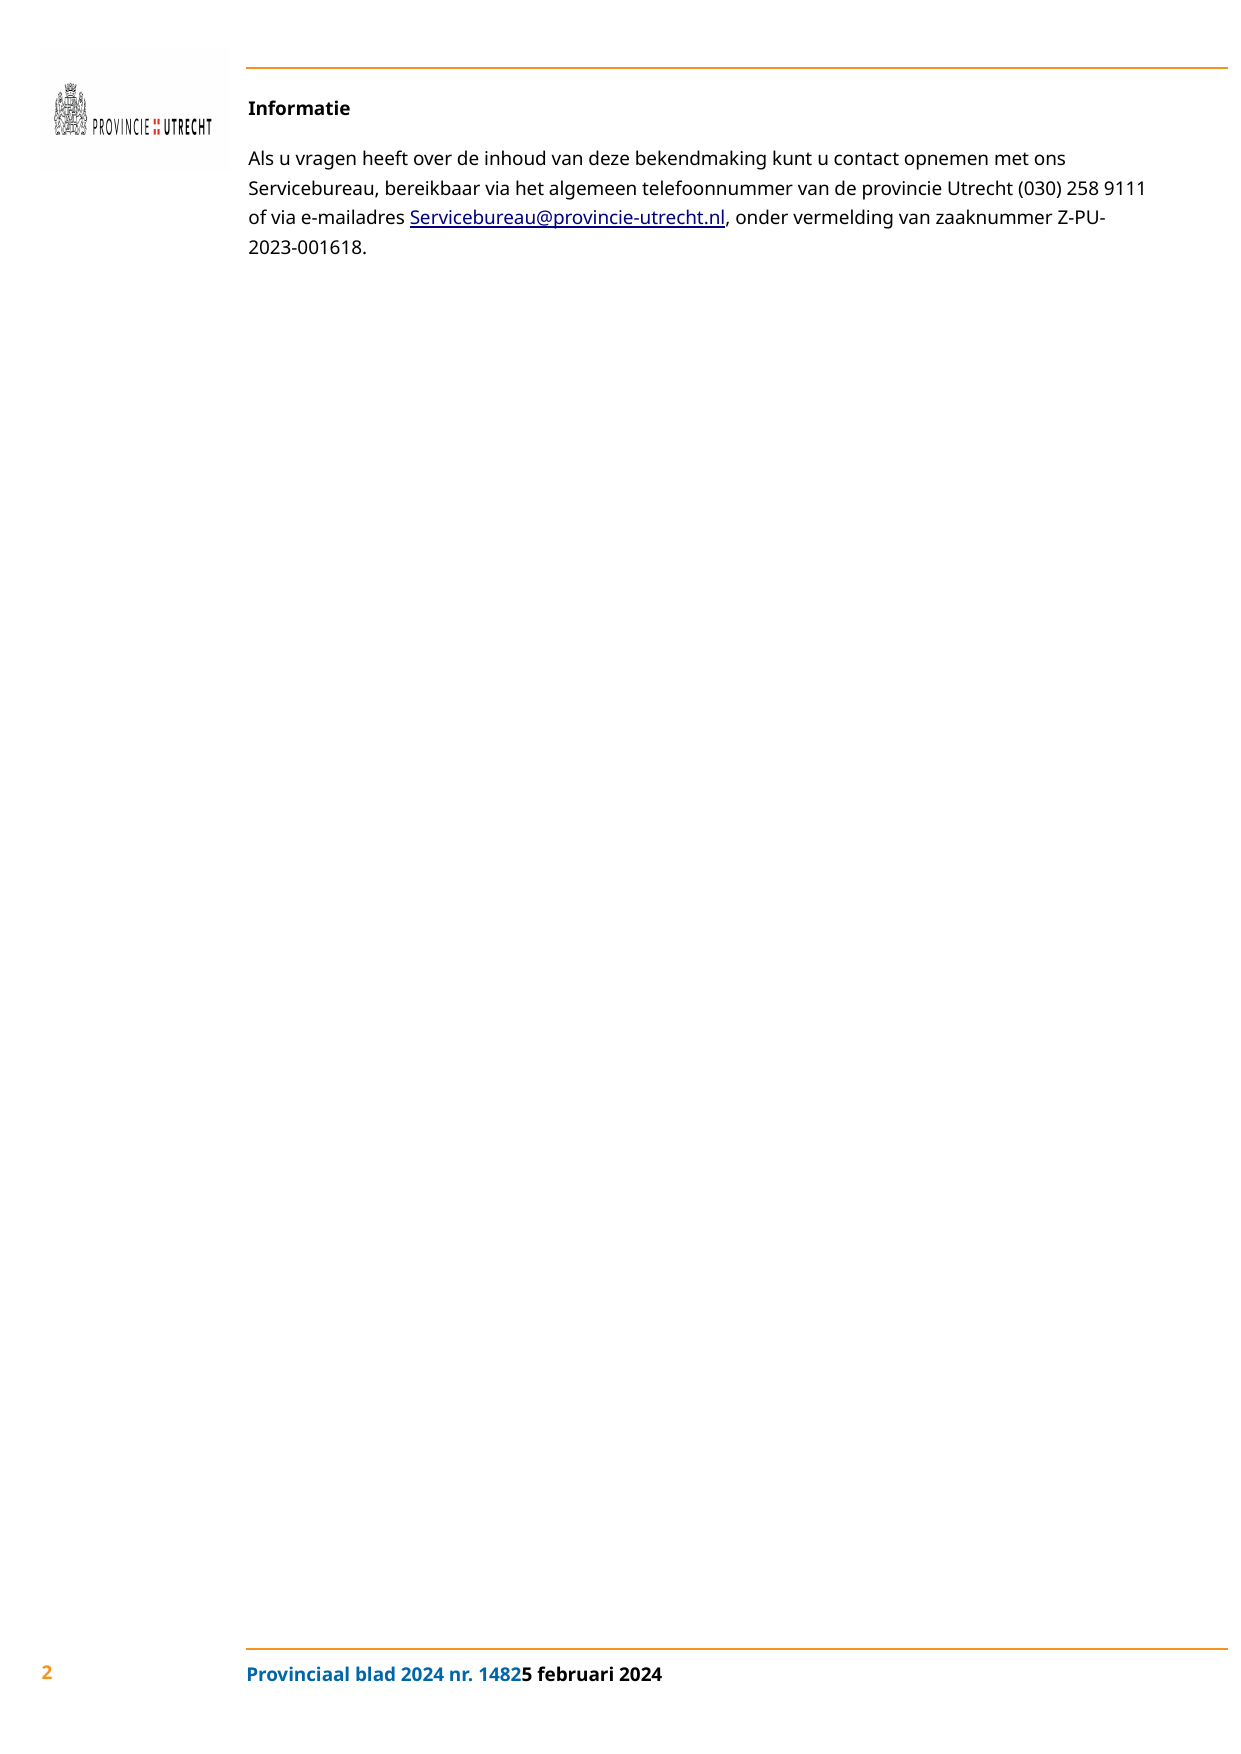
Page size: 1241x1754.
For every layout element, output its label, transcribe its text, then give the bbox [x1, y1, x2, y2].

text Informatie [248, 95, 1152, 121]
picture [41, 47, 231, 172]
text Als u vragen heeft over de inhoud van deze bekendmaking kunt u contact opnemen met ons Servicebureau, bereikbaar via het algemeen telefoonnummer van de provincie Utrecht (030) 258 9111 of via e-mailadres Servicebureau@provincie-utrecht.nl, onder vermelding van zaaknummer Z-PU-2023-001618. [248, 145, 1152, 260]
